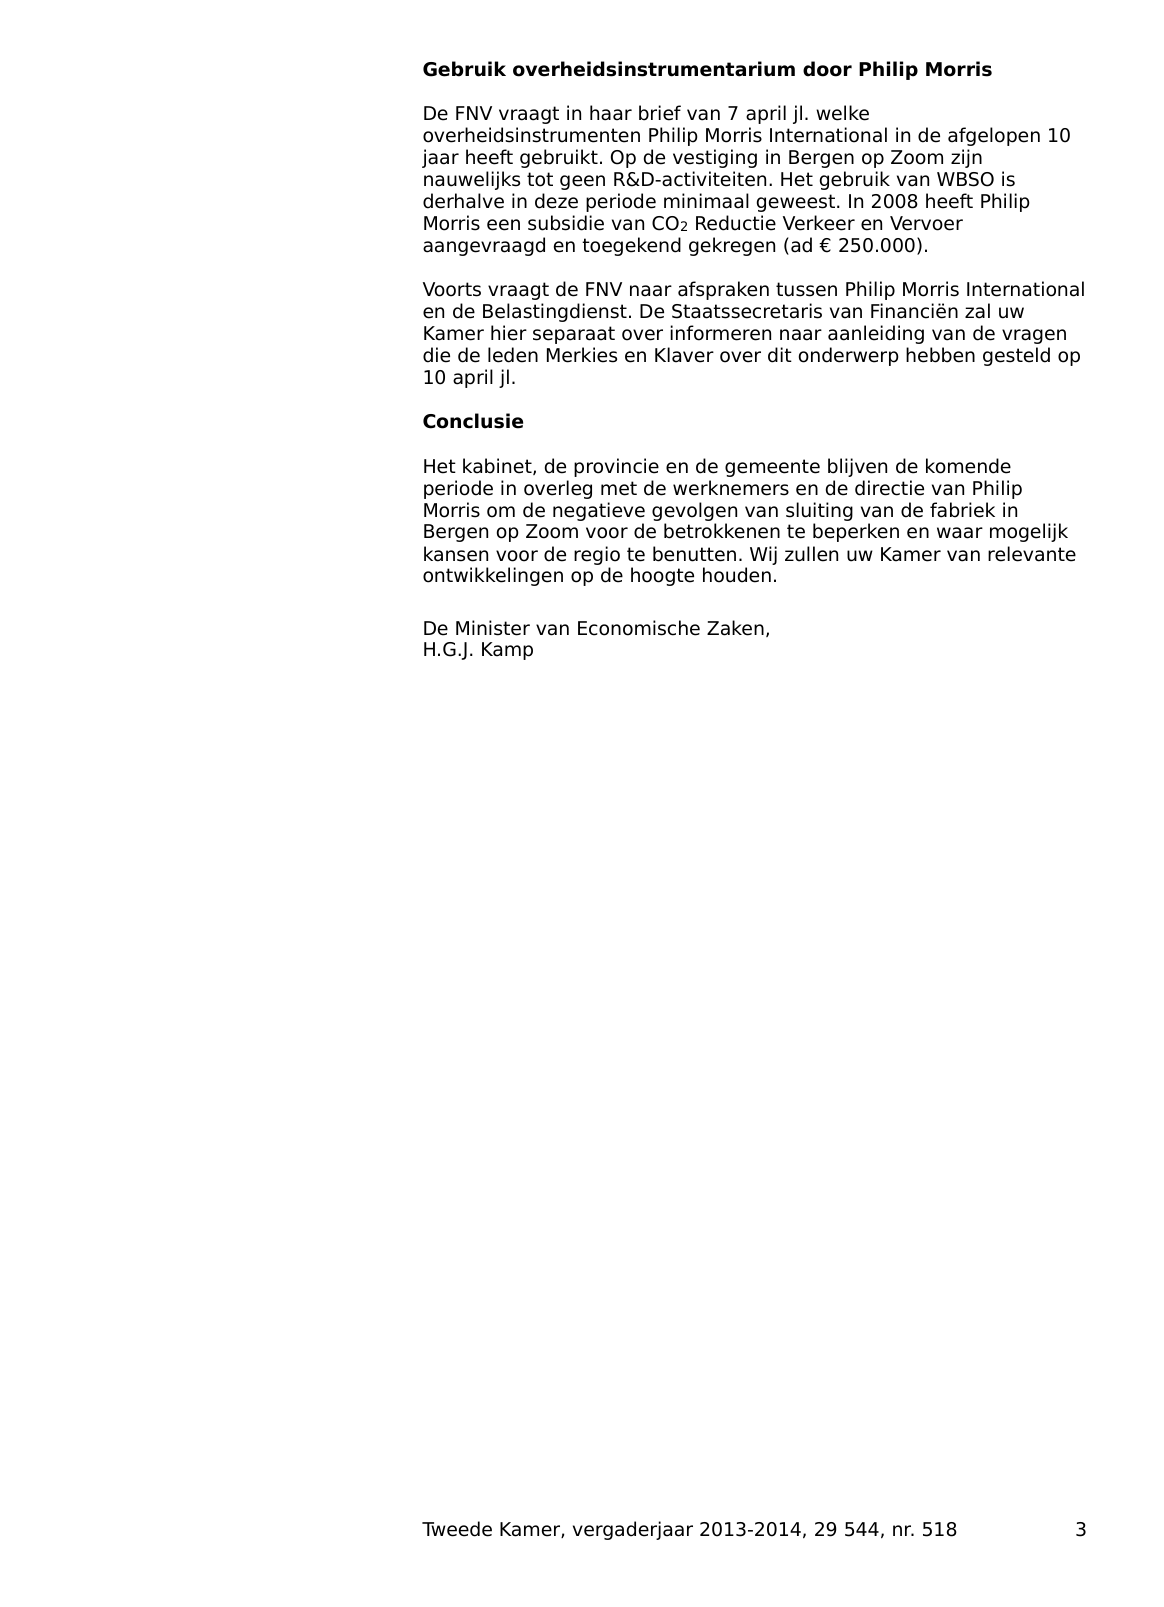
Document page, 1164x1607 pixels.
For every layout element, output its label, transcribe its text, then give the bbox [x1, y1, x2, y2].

subtitle Gebruik overheidsinstrumentarium door Philip Morris [422, 59, 1087, 81]
subtitle Conclusie [422, 411, 1087, 433]
text Voorts vraagt de FNV naar afspraken tussen Philip Morris International en de Belastingdienst. De Staatssecretaris van Financiën zal uw Kamer hier separaat over informeren naar aanleiding van de vragen die de leden Merkies en Klaver over dit onderwerp hebben gesteld op 10 april jl. [422, 279, 1087, 389]
text De FNV vraagt in haar brief van 7 april jl. welke overheidsinstrumenten Philip Morris International in de afgelopen 10 jaar heeft gebruikt. Op de vestiging in Bergen op Zoom zijn nauwelijks tot geen R&D-activiteiten. Het gebruik van WBSO is derhalve in deze periode minimaal geweest. In 2008 heeft Philip Morris een subsidie van CO2 Reductie Verkeer en Vervoer aangevraagd en toegekend gekregen (ad € 250.000). [422, 103, 1087, 257]
text Het kabinet, de provincie en de gemeente blijven de komende periode in overleg met de werknemers en de directie van Philip Morris om de negatieve gevolgen van sluiting van de fabriek in Bergen op Zoom voor de betrokkenen te beperken en waar mogelijk kansen voor de regio te benutten. Wij zullen uw Kamer van relevante ontwikkelingen op de hoogte houden. [422, 456, 1087, 587]
text De Minister van Economische Zaken, H.G.J. Kamp [422, 617, 1087, 661]
